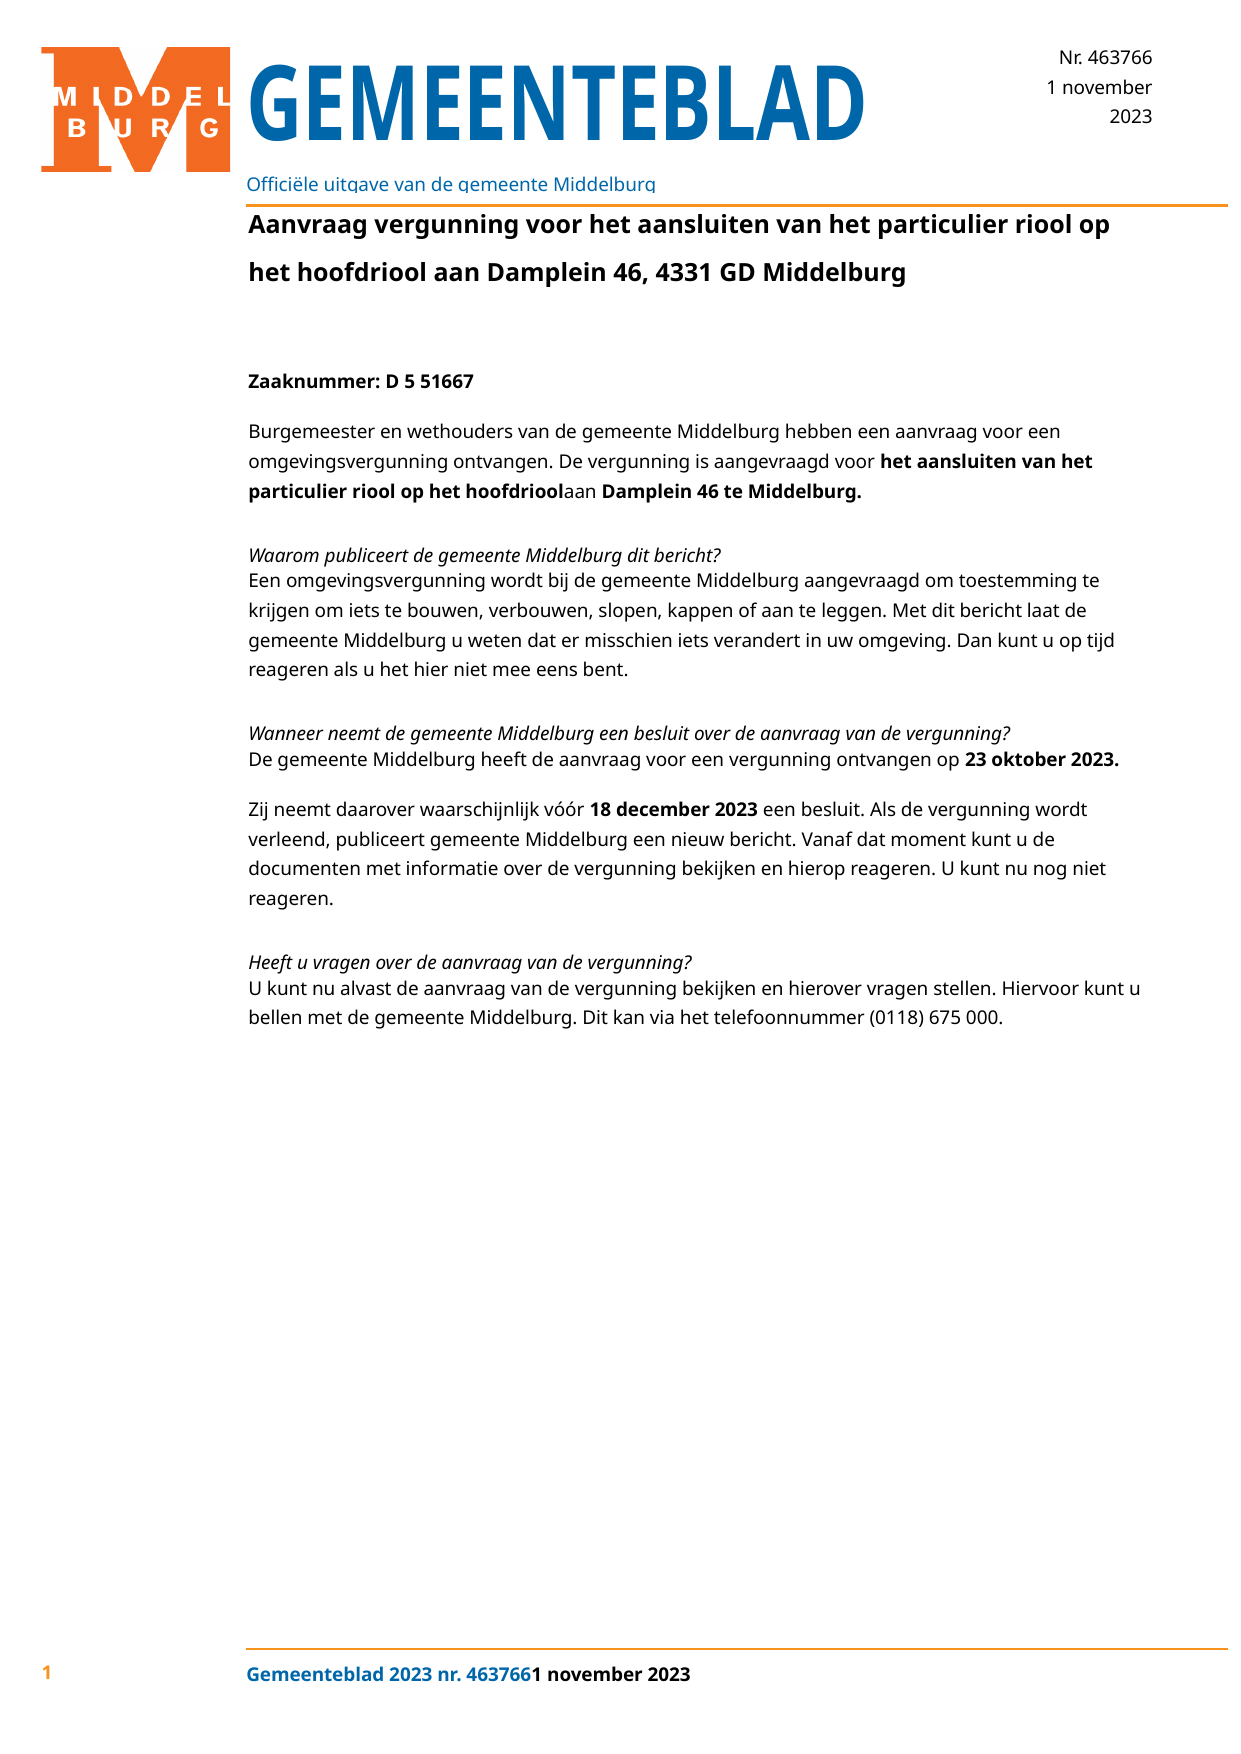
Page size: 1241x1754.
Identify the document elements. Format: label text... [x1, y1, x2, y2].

text Wanneer neemt de gemeente Middelburg een besluit over de aanvraag van de vergunning? [248, 720, 1152, 746]
text Waarom publiceert de gemeente Middelburg dit bericht? [248, 542, 1152, 568]
text De gemeente Middelburg heeft de aanvraag voor een vergunning ontvangen op 23 oktober 2023. [248, 746, 1152, 772]
text Aanvraag vergunning voor het aansluiten van het particulier riool op het hoofdriool aan Damplein 46, 4331 GD Middelburg [248, 207, 1152, 288]
text Zij neemt daarover waarschijnlijk vóór 18 december 2023 een besluit. Als de vergunning wordt verleend, publiceert gemeente Middelburg een nieuw bericht. Vanaf dat moment kunt u de documenten met informatie over de vergunning bekijken en hierop reageren. U kunt nu nog niet reageren. [248, 796, 1152, 911]
text Heeft u vragen over de aanvraag van de vergunning? [248, 949, 1152, 975]
text U kunt nu alvast de aanvraag van de vergunning bekijken en hierover vragen stellen. Hiervoor kunt u bellen met de gemeente Middelburg. Dit kan via het telefoonnummer (0118) 675 000. [248, 975, 1152, 1030]
text Zaaknummer: D 5 51667 [248, 368, 1152, 394]
picture [41, 47, 231, 172]
text Een omgevingsvergunning wordt bij de gemeente Middelburg aangevraagd om toestemming te krijgen om iets te bouwen, verbouwen, slopen, kappen of aan te leggen. Met dit bericht laat de gemeente Middelburg u weten dat er misschien iets verandert in uw omgeving. Dan kunt u op tijd reageren als u het hier niet mee eens bent. [248, 568, 1152, 682]
text Burgemeester en wethouders van de gemeente Middelburg hebben een aanvraag voor een omgevingsvergunning ontvangen. De vergunning is aangevraagd voor het aansluiten van het particulier riool op het hoofdrioolaan Damplein 46 te Middelburg. [248, 419, 1152, 504]
